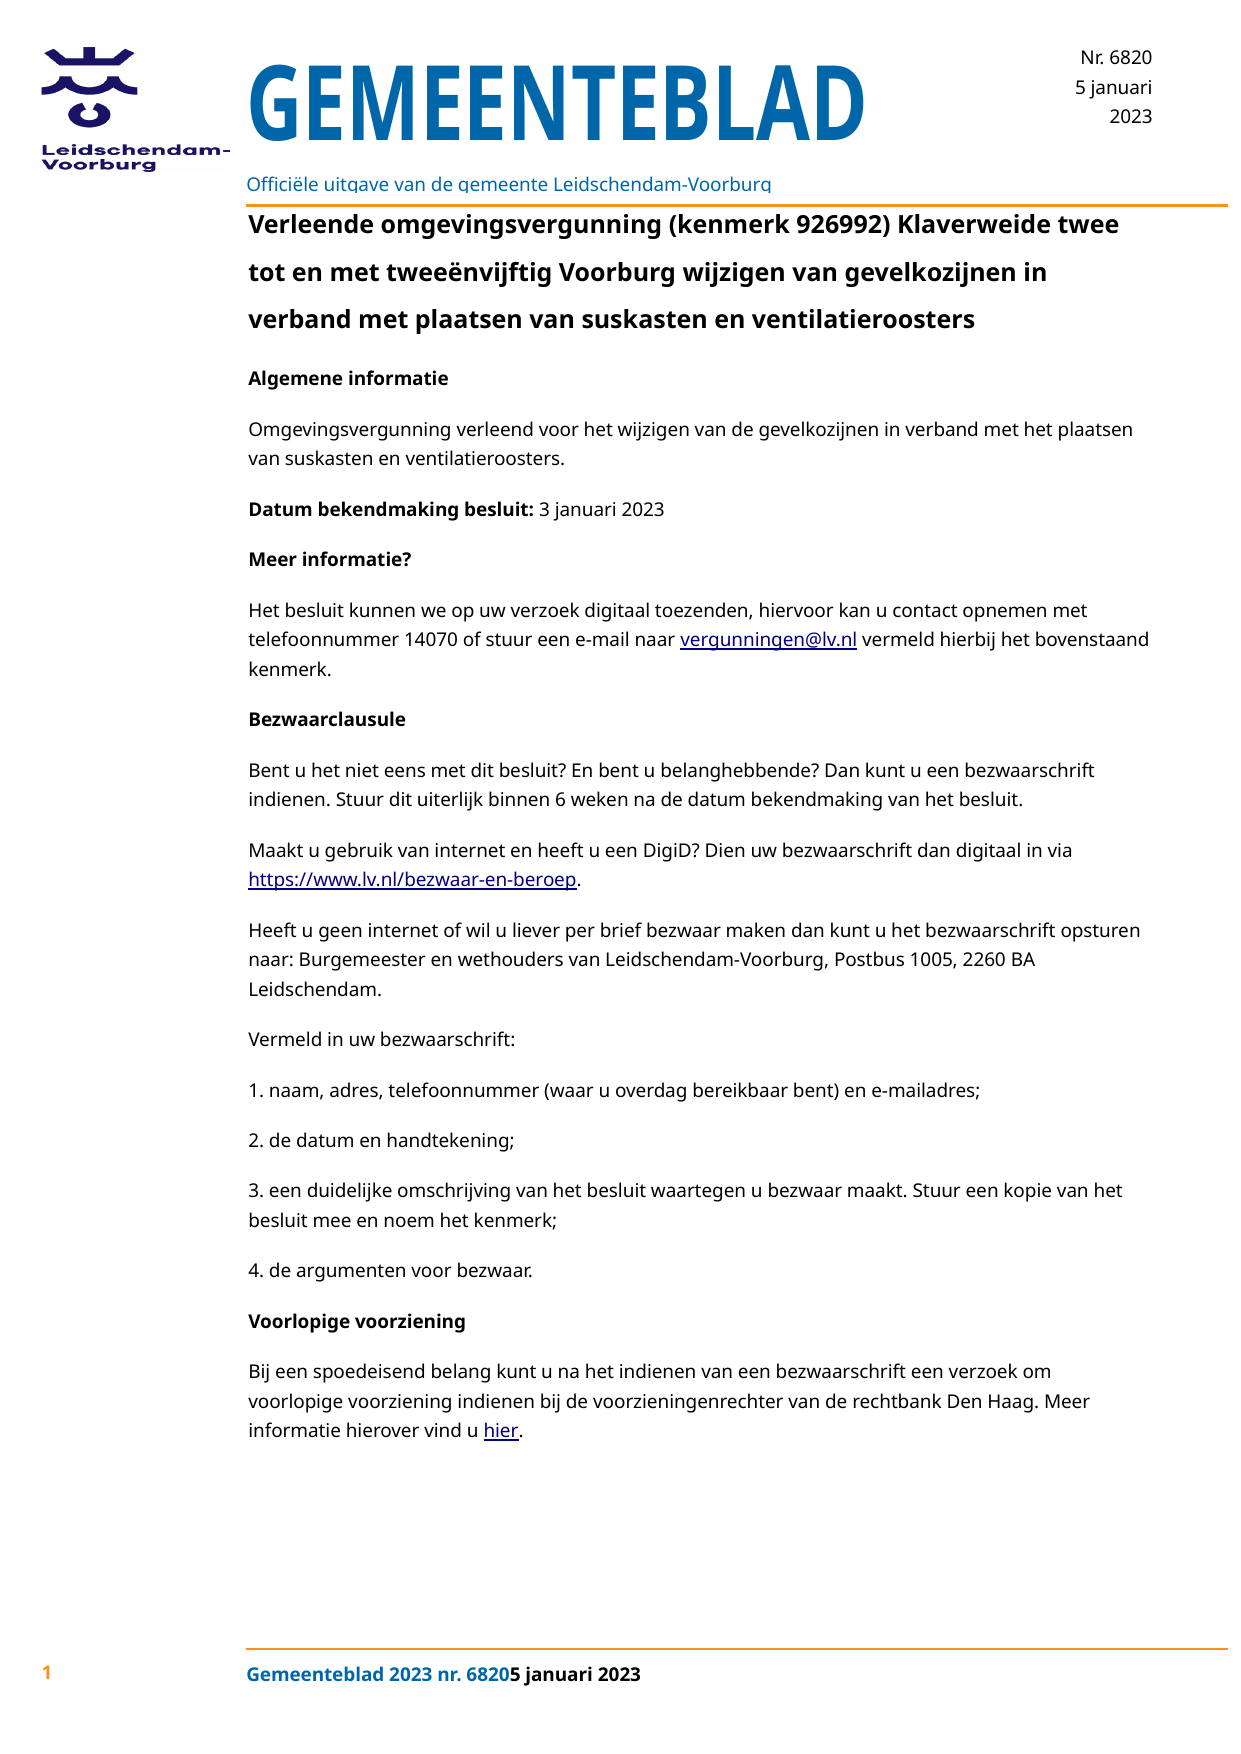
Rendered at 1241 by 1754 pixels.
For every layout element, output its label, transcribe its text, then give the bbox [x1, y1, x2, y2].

text 3. een duidelijke omschrijving van het besluit waartegen u bezwaar maakt. Stuur een kopie van het besluit mee en noem het kenmerk; [248, 1178, 1152, 1233]
text Algemene informatie [248, 366, 1152, 391]
text Meer informatie? [248, 546, 1152, 572]
text Bezwaarclausule [248, 706, 1152, 732]
text Vermeld in uw bezwaarschrift: [248, 1026, 1152, 1052]
text Het besluit kunnen we op uw verzoek digitaal toezenden, hiervoor kan u contact opnemen met telefoonnummer 14070 of stuur een e-mail naar vergunningen@lv.nl vermeld hierbij het bovenstaand kenmerk. [248, 597, 1152, 682]
text Maakt u gebruik van internet en heeft u een DigiD? Dien uw bezwaarschrift dan digitaal in via https://www.lv.nl/bezwaar-en-beroep. [248, 837, 1152, 892]
text Heeft u geen internet of wil u liever per brief bezwaar maken dan kunt u het bezwaarschrift opsturen naar: Burgemeester en wethouders van Leidschendam-Voorburg, Postbus 1005, 2260 BA Leidschendam. [248, 917, 1152, 1002]
text 1. naam, adres, telefoonnummer (waar u overdag bereikbaar bent) en e-mailadres; [248, 1077, 1152, 1102]
text Omgevingsvergunning verleend voor het wijzigen van de gevelkozijnen in verband met het plaatsen van suskasten en ventilatieroosters. [248, 416, 1152, 471]
text Bij een spoedeisend belang kunt u na het indienen van een bezwaarschrift een verzoek om voorlopige voorziening indienen bij de voorzieningenrechter van de rechtbank Den Haag. Meer informatie hierover vind u hier. [248, 1358, 1152, 1443]
text Bent u het niet eens met dit besluit? En bent u belanghebbende? Dan kunt u een bezwaarschrift indienen. Stuur dit uiterlijk binnen 6 weken na de datum bekendmaking van het besluit. [248, 757, 1152, 812]
text Verleende omgevingsvergunning (kenmerk 926992) Klaverweide twee tot en met tweeënvijftig Voorburg wijzigen van gevelkozijnen in verband met plaatsen van suskasten en ventilatieroosters [248, 207, 1152, 336]
picture [41, 47, 231, 172]
text 4. de argumenten voor bezwaar. [248, 1258, 1152, 1283]
text 2. de datum en handtekening; [248, 1127, 1152, 1153]
text Datum bekendmaking besluit: 3 januari 2023 [248, 496, 1152, 522]
text Voorlopige voorziening [248, 1308, 1152, 1334]
